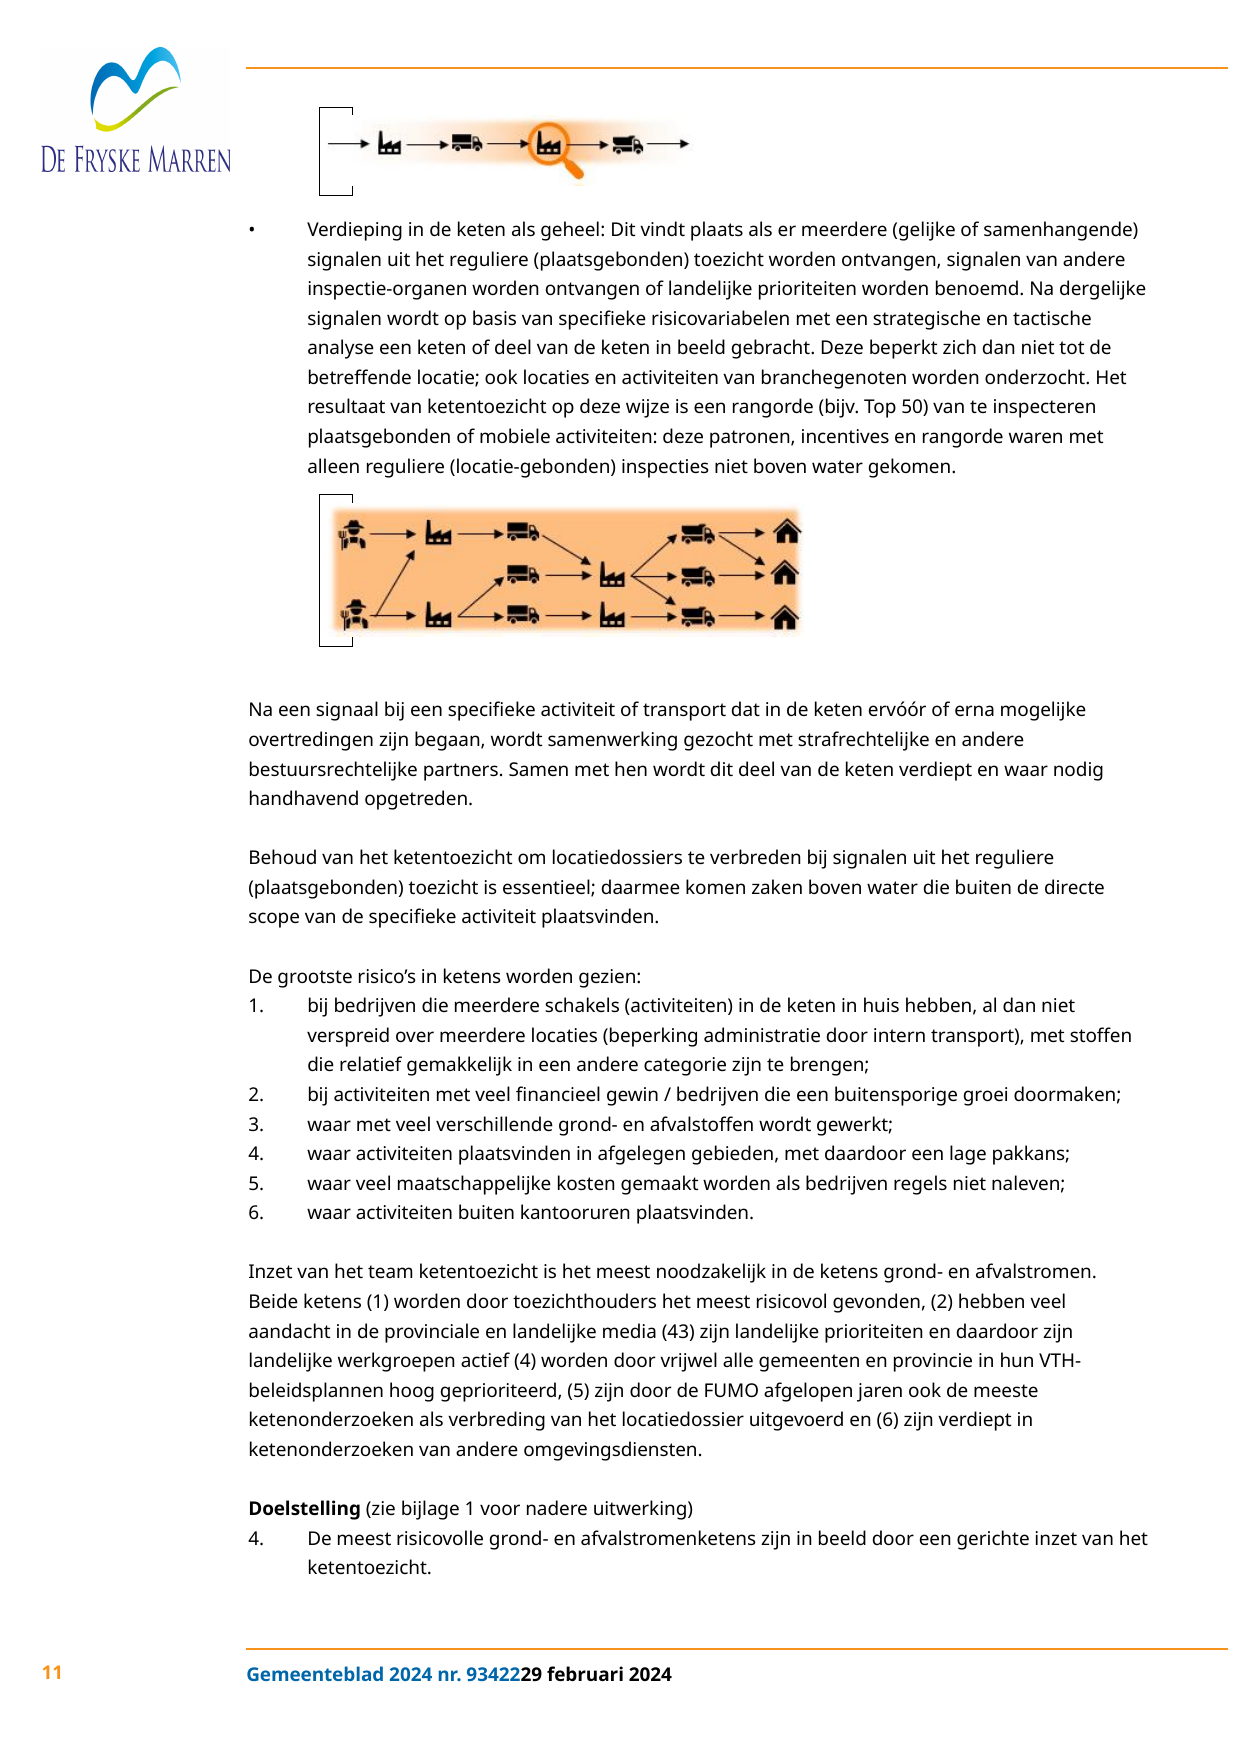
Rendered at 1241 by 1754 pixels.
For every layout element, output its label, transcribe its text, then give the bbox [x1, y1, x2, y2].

text Na een signaal bij een specifieke activiteit of transport dat in de keten ervóór of erna mogelijke overtredingen zijn begaan, wordt samenwerking gezocht met strafrechtelijke en andere bestuursrechtelijke partners. Samen met hen wordt dit deel van de keten verdiept en waar nodig handhavend opgetreden. [248, 697, 1152, 811]
list bij bedrijven die meerdere schakels (activiteiten) in de keten in huis hebben, al dan niet verspreid over meerdere locaties (beperking administratie door intern transport), met stoffen die relatief gemakkelijk in een andere categorie zijn te brengen; [248, 992, 1152, 1077]
picture [327, 503, 805, 637]
list waar veel maatschappelijke kosten gemaakt worden als bedrijven regels niet naleven; [248, 1170, 1152, 1196]
list De meest risicovolle grond- en afvalstromenketens zijn in beeld door een gerichte inzet van het ketentoezicht. [248, 1525, 1152, 1580]
text Inzet van het team ketentoezicht is het meest noodzakelijk in de ketens grond- en afvalstromen. Beide ketens (1) worden door toezichthouders het meest risicovol gevonden, (2) hebben veel aandacht in de provinciale en landelijke media (43) zijn landelijke prioriteiten en daardoor zijn landelijke werkgroepen actief (4) worden door vrijwel alle gemeenten en provincie in hun VTH-beleidsplannen hoog geprioriteerd, (5) zijn door de FUMO afgelopen jaren ook de meeste ketenonderzoeken als verbreding van het locatiedossier uitgevoerd en (6) zijn verdiept in ketenonderzoeken van andere omgevingsdiensten. [248, 1259, 1152, 1462]
list Verdieping in de keten als geheel: Dit vindt plaats als er meerdere (gelijke of samenhangende) signalen uit het reguliere (plaatsgebonden) toezicht worden ontvangen, signalen van andere inspectie-organen worden ontvangen of landelijke prioriteiten worden benoemd. Na dergelijke signalen wordt op basis van specifieke risicovariabelen met een strategische en tactische analyse een keten of deel van de keten in beeld gebracht. Deze beperkt zich dan niet tot de betreffende locatie; ook locaties en activiteiten van branchegenoten worden onderzocht. Het resultaat van ketentoezicht op deze wijze is een rangorde (bijv. Top 50) van te inspecteren plaatsgebonden of mobiele activiteiten: deze patronen, incentives en rangorde waren met alleen reguliere (locatie-gebonden) inspecties niet boven water gekomen. [248, 216, 1152, 479]
text Behoud van het ketentoezicht om locatiedossiers te verbreden bij signalen uit het reguliere (plaatsgebonden) toezicht is essentieel; daarmee komen zaken boven water die buiten de directe scope van de specifieke activiteit plaatsvinden. [248, 844, 1152, 929]
list waar activiteiten plaatsvinden in afgelegen gebieden, met daardoor een lage pakkans; [248, 1140, 1152, 1166]
list waar activiteiten buiten kantooruren plaatsvinden. [248, 1199, 1152, 1225]
list bij activiteiten met veel financieel gewin / bedrijven die een buitensporige groei doormaken; [248, 1081, 1152, 1107]
list waar met veel verschillende grond- en afvalstoffen wordt gewerkt; [248, 1111, 1152, 1137]
text Doelstelling (zie bijlage 1 voor nadere uitwerking) [248, 1495, 1152, 1521]
picture [41, 47, 231, 172]
picture [327, 115, 699, 186]
text De grootste risico’s in ketens worden gezien: [248, 963, 1152, 989]
